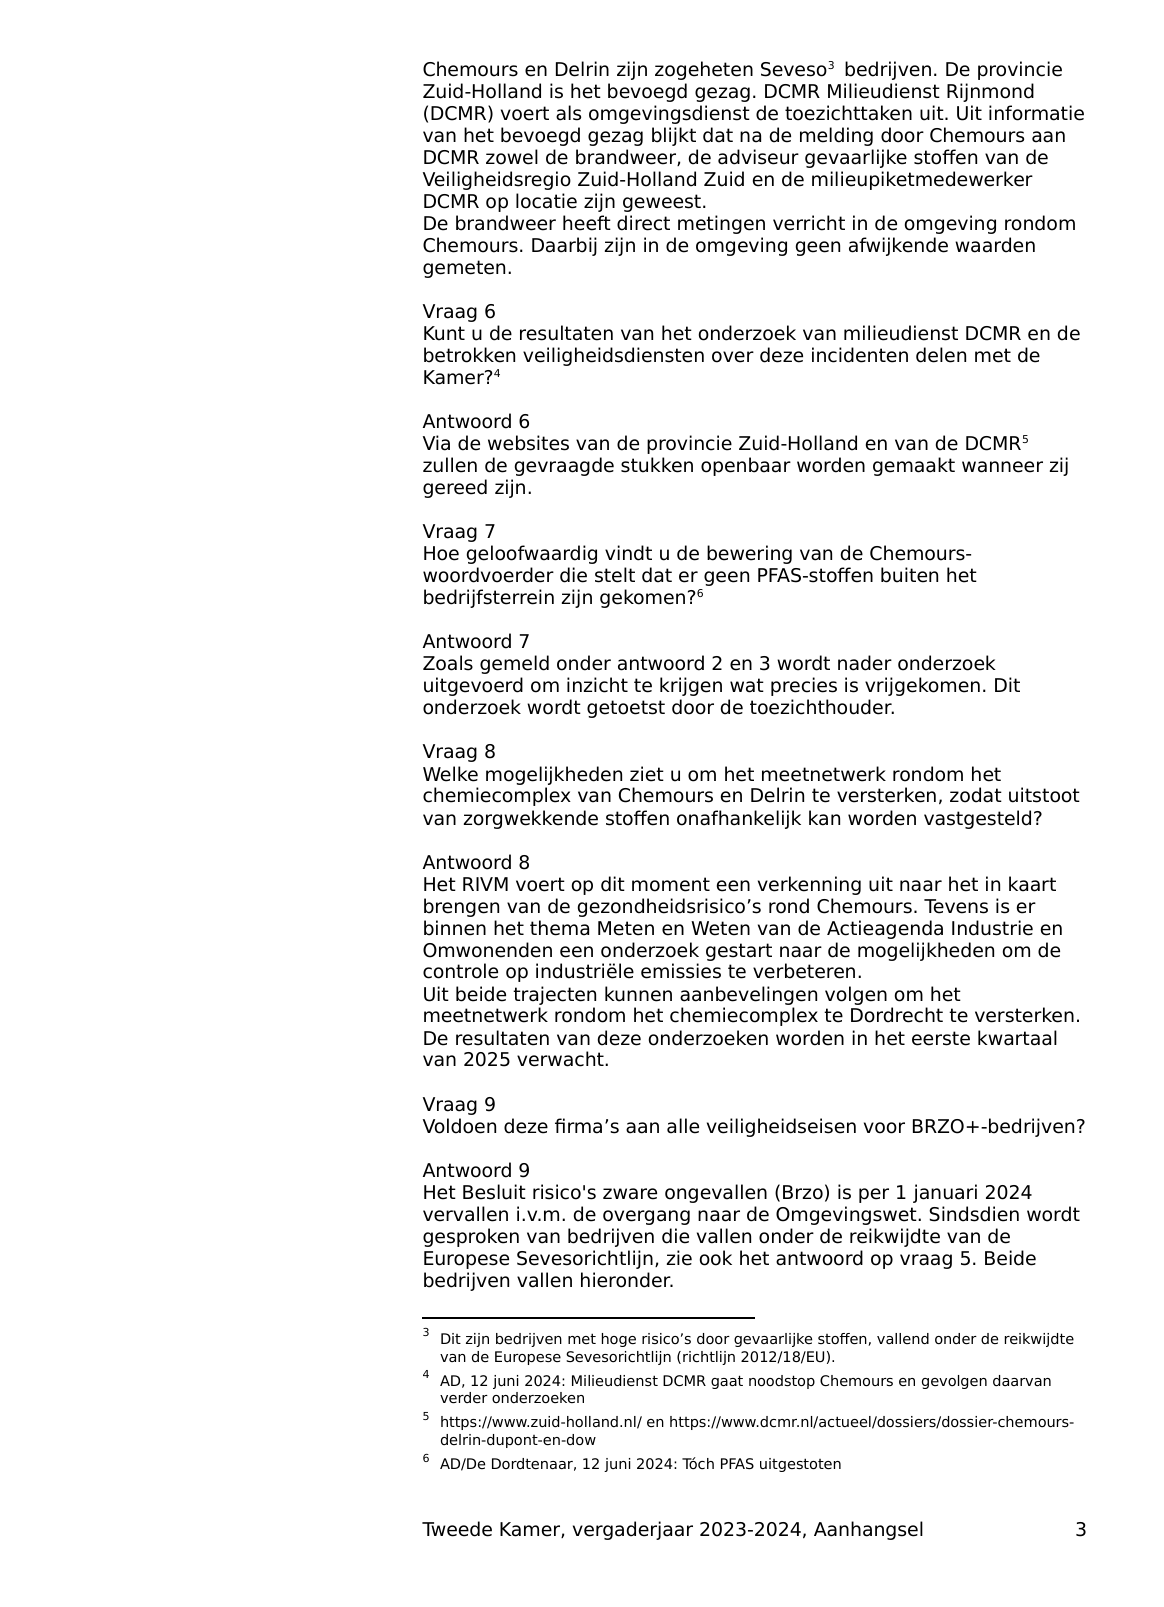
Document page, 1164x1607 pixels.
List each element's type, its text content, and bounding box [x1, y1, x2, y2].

text Zoals gemeld onder antwoord 2 en 3 wordt nader onderzoek uitgevoerd om inzicht te krijgen wat precies is vrijgekomen. Dit onderzoek wordt getoetst door de toezichthouder. [422, 653, 1087, 719]
text Via de websites van de provincie Zuid-Holland en van de DCMR zullen de gevraagde stukken openbaar worden gemaakt wanneer zij gereed zijn. [422, 433, 1087, 499]
text Uit beide trajecten kunnen aanbevelingen volgen om het meetnetwerk rondom het chemiecomplex te Dordrecht te versterken. De resultaten van deze onderzoeken worden in het eerste kwartaal van 2025 verwacht. [422, 983, 1087, 1071]
text De brandweer heeft direct metingen verricht in de omgeving rondom Chemours. Daarbij zijn in de omgeving geen afwijkende waarden gemeten. [422, 213, 1087, 279]
text Chemours en Delrin zijn zogeheten Seveso bedrijven. De provincie Zuid-Holland is het bevoegd gezag. DCMR Milieudienst Rijnmond (DCMR) voert als omgevingsdienst de toezichttaken uit. Uit informatie van het bevoegd gezag blijkt dat na de melding door Chemours aan DCMR zowel de brandweer, de adviseur gevaarlijke stoffen van de Veiligheidsregio Zuid-Holland Zuid en de milieupiketmedewerker DCMR op locatie zijn geweest. [422, 59, 1087, 213]
text Antwoord 9 [422, 1160, 1087, 1182]
text Vraag 7 [422, 521, 1087, 543]
text Kunt u de resultaten van het onderzoek van milieudienst DCMR en de betrokken veiligheidsdiensten over deze incidenten delen met de Kamer? [422, 323, 1087, 389]
text Voldoen deze firma’s aan alle veiligheidseisen voor BRZO+-bedrijven? [422, 1116, 1087, 1137]
text Hoe geloofwaardig vindt u de bewering van de Chemours-woordvoerder die stelt dat er geen PFAS-stoffen buiten het bedrijfsterrein zijn gekomen? [422, 543, 1087, 609]
text Vraag 9 [422, 1093, 1087, 1116]
text Vraag 8 [422, 741, 1087, 763]
text Het Besluit risico's zware ongevallen (Brzo) is per 1 januari 2024 vervallen i.v.m. de overgang naar de Omgevingswet. Sindsdien wordt gesproken van bedrijven die vallen onder de reikwijdte van de Europese Sevesorichtlijn, zie ook het antwoord op vraag 5. Beide bedrijven vallen hieronder. [422, 1182, 1087, 1292]
text https://www.zuid-holland.nl/ en https://www.dcmr.nl/actueel/dossiers/dossier-chemours-delrin-dupont-en-dow [422, 1410, 1087, 1449]
text Antwoord 6 [422, 411, 1087, 433]
text AD, 12 juni 2024: Milieudienst DCMR gaat noodstop Chemours en gevolgen daarvan verder onderzoeken [422, 1368, 1087, 1407]
text Antwoord 7 [422, 631, 1087, 653]
text Vraag 6 [422, 301, 1087, 323]
text AD/De Dordtenaar, 12 juni 2024: Tóch PFAS uitgestoten [422, 1452, 1087, 1474]
text Antwoord 8 [422, 852, 1087, 873]
text Het RIVM voert op dit moment een verkenning uit naar het in kaart brengen van de gezondheidsrisico’s rond Chemours. Tevens is er binnen het thema Meten en Weten van de Actieagenda Industrie en Omwonenden een onderzoek gestart naar de mogelijkheden om de controle op industriële emissies te verbeteren. [422, 873, 1087, 983]
text Welke mogelijkheden ziet u om het meetnetwerk rondom het chemiecomplex van Chemours en Delrin te versterken, zodat uitstoot van zorgwekkende stoffen onafhankelijk kan worden vastgesteld? [422, 763, 1087, 829]
text Dit zijn bedrijven met hoge risico’s door gevaarlijke stoffen, vallend onder de reikwijdte van de Europese Sevesorichtlijn (richtlijn 2012/18/EU). [422, 1327, 1087, 1366]
